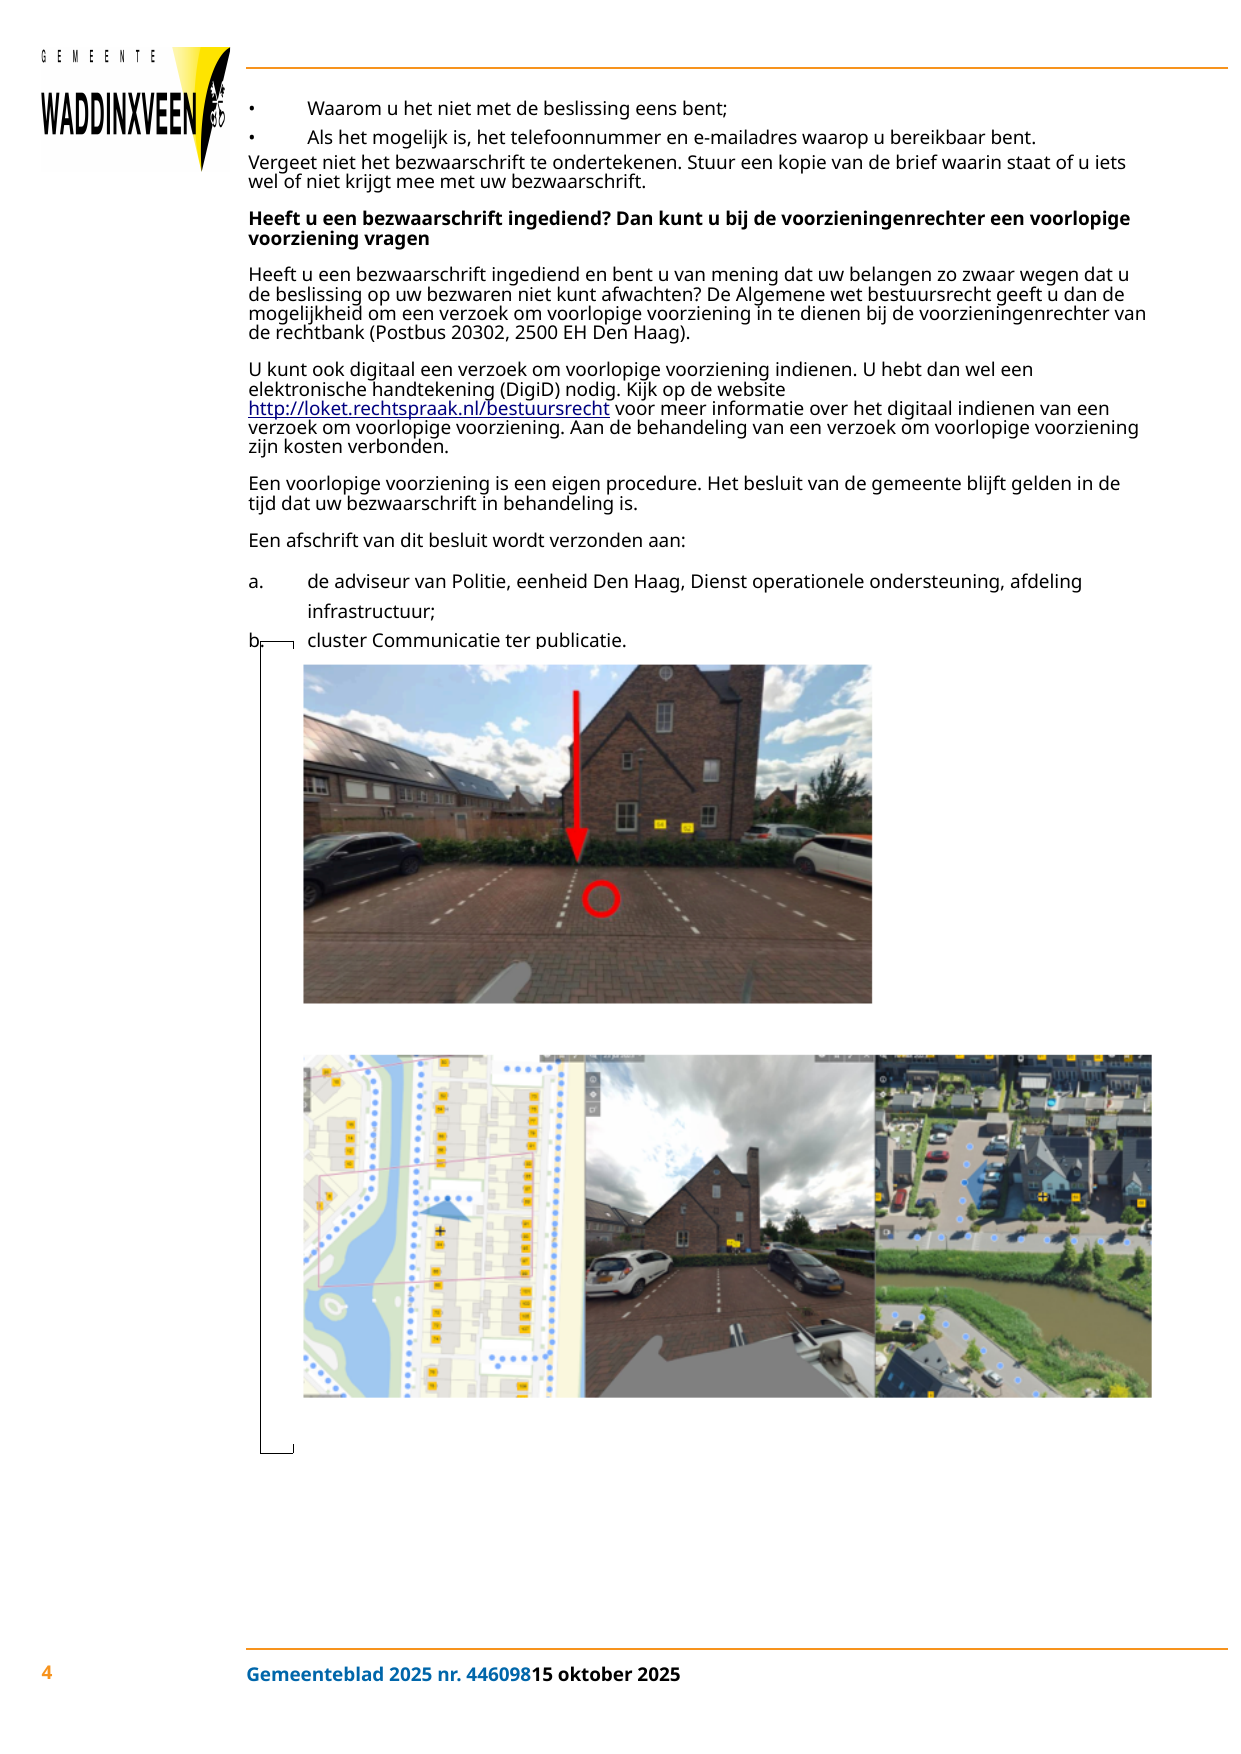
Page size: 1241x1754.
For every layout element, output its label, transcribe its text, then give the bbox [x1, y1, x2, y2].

text Heeft u een bezwaarschrift ingediend en bent u van mening dat uw belangen zo zwaar wegen dat u de beslissing op uw bezwaren niet kunt afwachten? De Algemene wet bestuursrecht geeft u dan de mogelijkheid om een verzoek om voorlopige voorziening in te dienen bij de voorzieningenrechter van de rechtbank (Postbus 20302, 2500 EH Den Haag). [248, 266, 1152, 343]
list de adviseur van Politie, eenheid Den Haag, Dienst operationele ondersteuning, afdeling infrastructuur; [248, 568, 1152, 624]
text Een voorlopige voorziening is een eigen procedure. Het besluit van de gemeente blijft gelden in de tijd dat uw bezwaarschrift in behandeling is. [248, 475, 1152, 514]
list Waarom u het niet met de beslissing eens bent; [248, 95, 1152, 121]
list Als het mogelijk is, het telefoonnummer en e-mailadres waarop u bereikbaar bent. [248, 124, 1152, 150]
text Vergeet niet het bezwaarschrift te ondertekenen. Stuur een kopie van de brief waarin staat of u iets wel of niet krijgt mee met uw bezwaarschrift. [248, 154, 1152, 192]
list cluster Communicatie ter publicatie. [248, 628, 1152, 653]
text Een afschrift van dit besluit wordt verzonden aan: [248, 532, 1152, 551]
picture [41, 47, 231, 172]
text U kunt ook digitaal een verzoek om voorlopige voorziening indienen. U hebt dan wel een elektronische handtekening (DigiD) nodig. Kijk op de website http://loket.rechtspraak.nl/bestuursrecht voor meer informatie over het digitaal indienen van een verzoek om voorlopige voorziening. Aan de behandeling van een verzoek om voorlopige voorziening zijn kosten verbonden. [248, 361, 1152, 458]
picture [268, 649, 1173, 1444]
text Heeft u een bezwaarschrift ingediend? Dan kunt u bij de voorzieningenrechter een voorlopige voorziening vragen [248, 210, 1152, 249]
